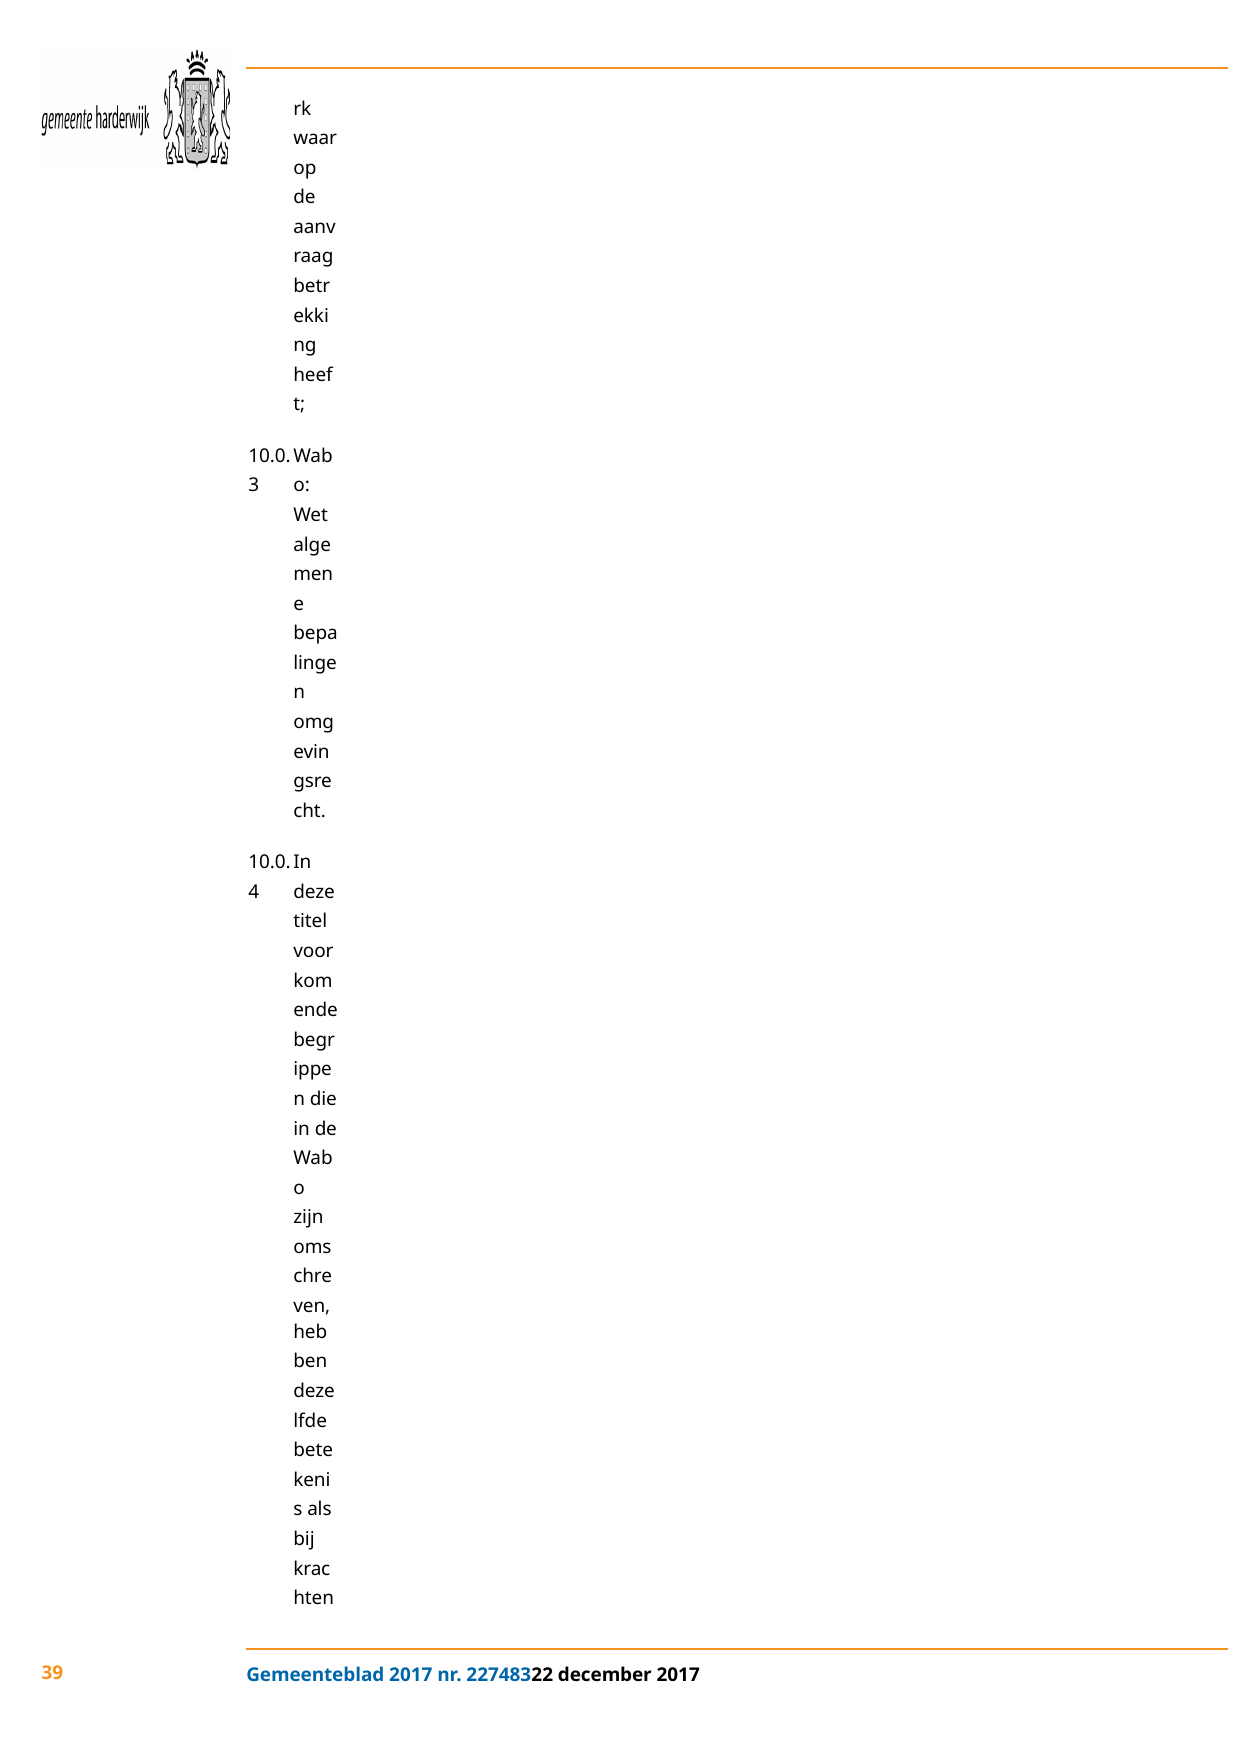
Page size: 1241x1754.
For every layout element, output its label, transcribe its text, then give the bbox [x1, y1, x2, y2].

table_cell [248, 95, 293, 416]
table_cell [429, 95, 474, 416]
table_cell [384, 823, 429, 848]
table_cell [248, 1318, 293, 1610]
table_cell [429, 823, 474, 848]
table_cell [248, 823, 293, 848]
table_cell [384, 1318, 429, 1610]
table_cell In deze titel voorkomende begrippen die in de Wabo zijn omschreven, [293, 849, 338, 1318]
table_cell [338, 416, 383, 442]
table_cell [429, 442, 474, 823]
table_cell [338, 442, 383, 823]
table_cell hebben dezelfde betekenis als bij krachten [293, 1318, 338, 1610]
table_cell [429, 416, 474, 442]
table_cell [338, 1318, 383, 1610]
table_cell rk waarop de aanvraag betrekking heeft; [293, 95, 338, 416]
table_cell [338, 823, 383, 848]
table_cell Wabo: Wet algemene bepalingen omgevingsrecht. [293, 442, 338, 823]
table_cell [429, 849, 474, 1318]
table_cell [338, 849, 383, 1318]
table_cell 10.0.3 [248, 442, 293, 823]
table_cell [384, 416, 429, 442]
table_cell [384, 442, 429, 823]
table_cell [338, 95, 383, 416]
picture [41, 47, 231, 172]
table_cell [293, 823, 338, 848]
table_cell [248, 416, 293, 442]
table_cell [429, 1318, 474, 1610]
table_cell [293, 416, 338, 442]
table_cell [384, 95, 429, 416]
table_cell 10.0.4 [248, 849, 293, 1318]
table_cell [384, 849, 429, 1318]
